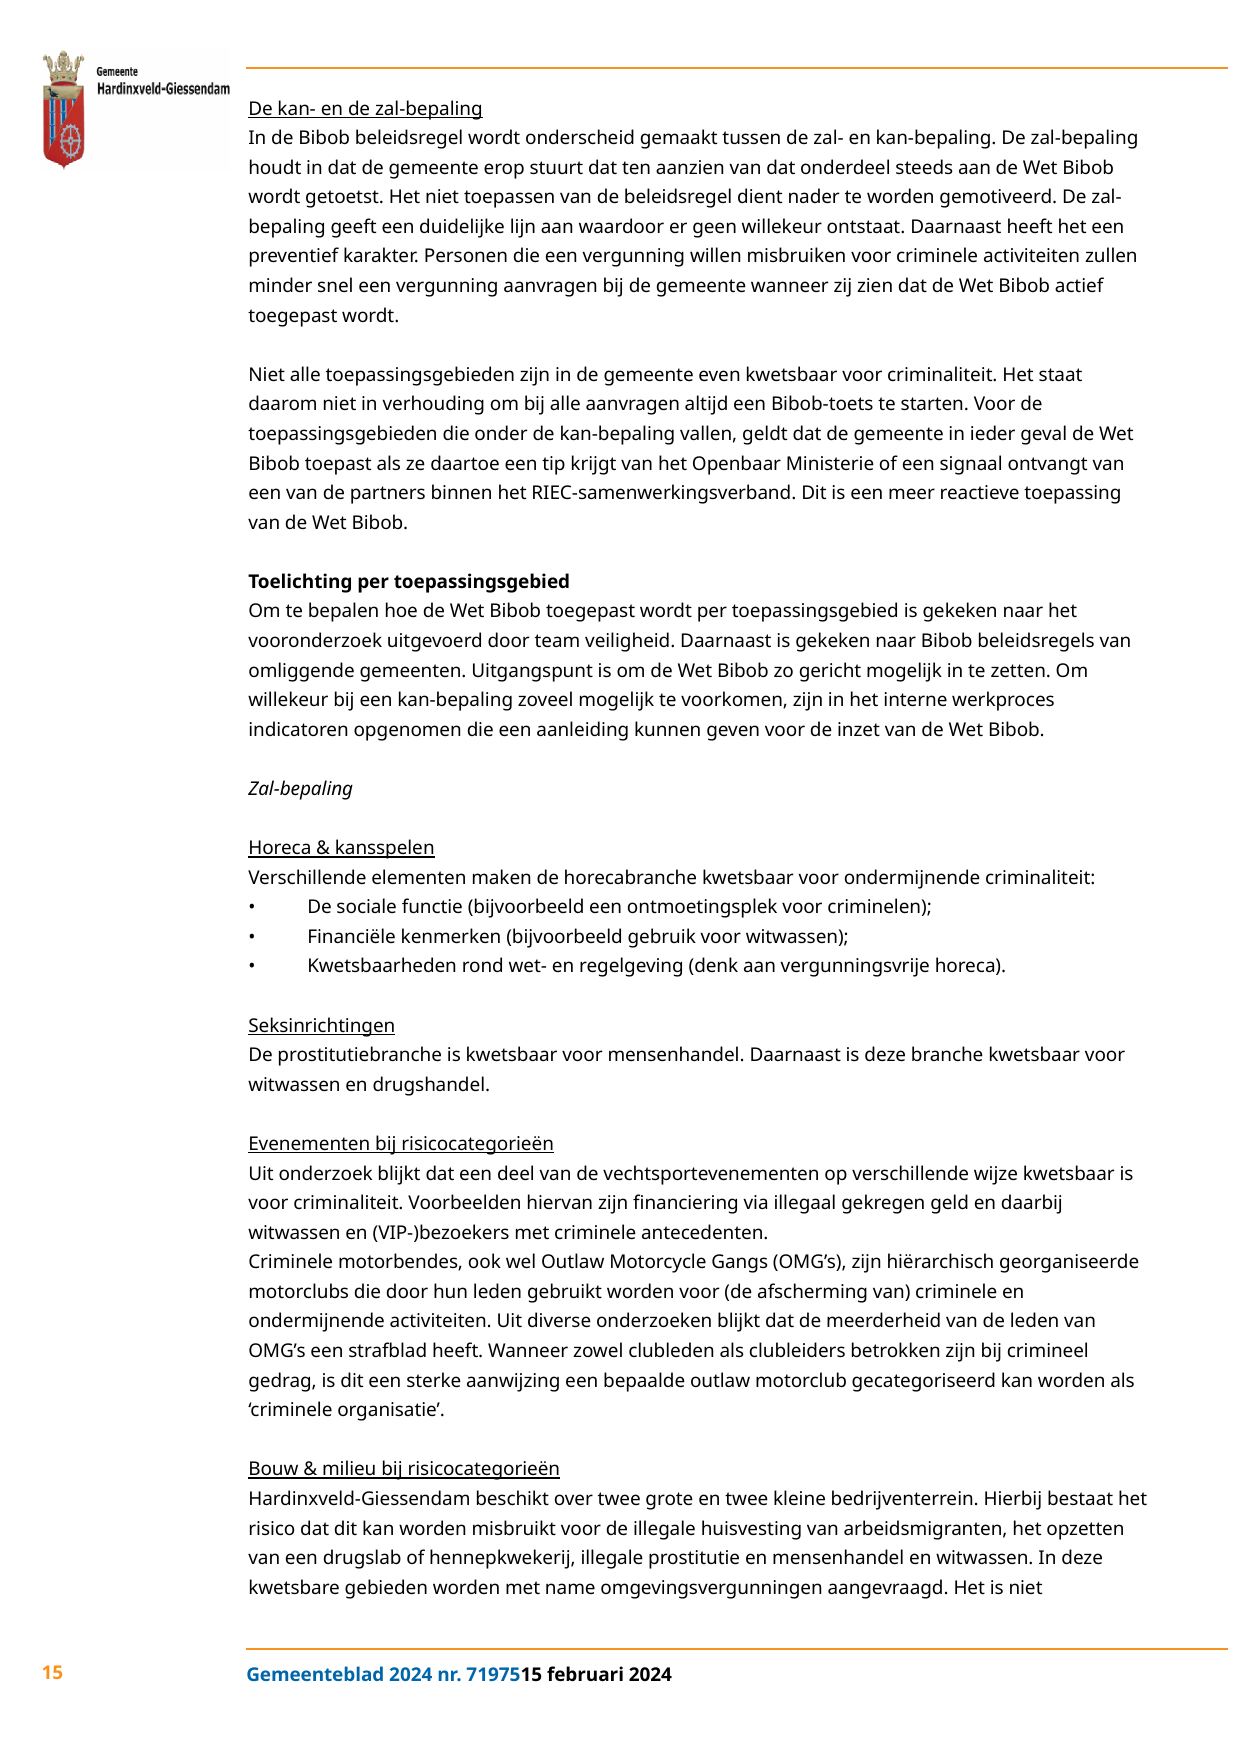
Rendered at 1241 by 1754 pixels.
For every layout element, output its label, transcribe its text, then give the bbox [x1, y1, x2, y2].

text Toelichting per toepassingsgebied [248, 568, 1152, 594]
text Zal-bepaling [248, 775, 1152, 801]
text Niet alle toepassingsgebieden zijn in de gemeente even kwetsbaar voor criminaliteit. Het staat daarom niet in verhouding om bij alle aanvragen altijd een Bibob-toets te starten. Voor de toepassingsgebieden die onder de kan-bepaling vallen, geldt dat de gemeente in ieder geval de Wet Bibob toepast als ze daartoe een tip krijgt van het Openbaar Ministerie of een signaal ontvangt van een van de partners binnen het RIEC-samenwerkingsverband. Dit is een meer reactieve toepassing van de Wet Bibob. [248, 361, 1152, 535]
text Verschillende elementen maken de horecabranche kwetsbaar voor ondermijnende criminaliteit: [248, 864, 1152, 890]
text Bouw & milieu bij risicocategorieën [248, 1456, 1152, 1481]
text Horeca & kansspelen [248, 834, 1152, 860]
text De prostitutiebranche is kwetsbaar voor mensenhandel. Daarnaast is deze branche kwetsbaar voor witwassen en drugshandel. [248, 1041, 1152, 1097]
list Financiële kenmerken (bijvoorbeeld gebruik voor witwassen); [248, 923, 1152, 949]
text Seksinrichtingen [248, 1012, 1152, 1038]
text In de Bibob beleidsregel wordt onderscheid gemaakt tussen de zal- en kan-bepaling. De zal-bepaling houdt in dat de gemeente erop stuurt dat ten aanzien van dat onderdeel steeds aan de Wet Bibob wordt getoetst. Het niet toepassen van de beleidsregel dient nader te worden gemotiveerd. De zal- bepaling geeft een duidelijke lijn aan waardoor er geen willekeur ontstaat. Daarnaast heeft het een preventief karakter. Personen die een vergunning willen misbruiken voor criminele activiteiten zullen minder snel een vergunning aanvragen bij de gemeente wanneer zij zien dat de Wet Bibob actief toegepast wordt. [248, 124, 1152, 328]
text Hardinxveld-Giessendam beschikt over twee grote en twee kleine bedrijventerrein. Hierbij bestaat het risico dat dit kan worden misbruikt voor de illegale huisvesting van arbeidsmigranten, het opzetten van een drugslab of hennepkwekerij, illegale prostitutie en mensenhandel en witwassen. In deze kwetsbare gebieden worden met name omgevingsvergunningen aangevraagd. Het is niet [248, 1485, 1152, 1600]
list De sociale functie (bijvoorbeeld een ontmoetingsplek voor criminelen); [248, 893, 1152, 919]
text Criminele motorbendes, ook wel Outlaw Motorcycle Gangs (OMG’s), zijn hiërarchisch georganiseerde motorclubs die door hun leden gebruikt worden voor (de afscherming van) criminele en ondermijnende activiteiten. Uit diverse onderzoeken blijkt dat de meerderheid van de leden van OMG’s een strafblad heeft. Wanneer zowel clubleden als clubleiders betrokken zijn bij crimineel gedrag, is dit een sterke aanwijzing een bepaalde outlaw motorclub gecategoriseerd kan worden als ‘criminele organisatie’. [248, 1248, 1152, 1422]
text Uit onderzoek blijkt dat een deel van de vechtsportevenementen op verschillende wijze kwetsbaar is voor criminaliteit. Voorbeelden hiervan zijn financiering via illegaal gekregen geld en daarbij witwassen en (VIP-)bezoekers met criminele antecedenten. [248, 1160, 1152, 1245]
text Om te bepalen hoe de Wet Bibob toegepast wordt per toepassingsgebied is gekeken naar het vooronderzoek uitgevoerd door team veiligheid. Daarnaast is gekeken naar Bibob beleidsregels van omliggende gemeenten. Uitgangspunt is om de Wet Bibob zo gericht mogelijk in te zetten. Om willekeur bij een kan-bepaling zoveel mogelijk te voorkomen, zijn in het interne werkproces indicatoren opgenomen die een aanleiding kunnen geven voor de inzet van de Wet Bibob. [248, 598, 1152, 742]
text De kan- en de zal-bepaling [248, 95, 1152, 121]
picture [41, 47, 231, 172]
text Evenementen bij risicocategorieën [248, 1130, 1152, 1156]
list Kwetsbaarheden rond wet- en regelgeving (denk aan vergunningsvrije horeca). [248, 953, 1152, 978]
